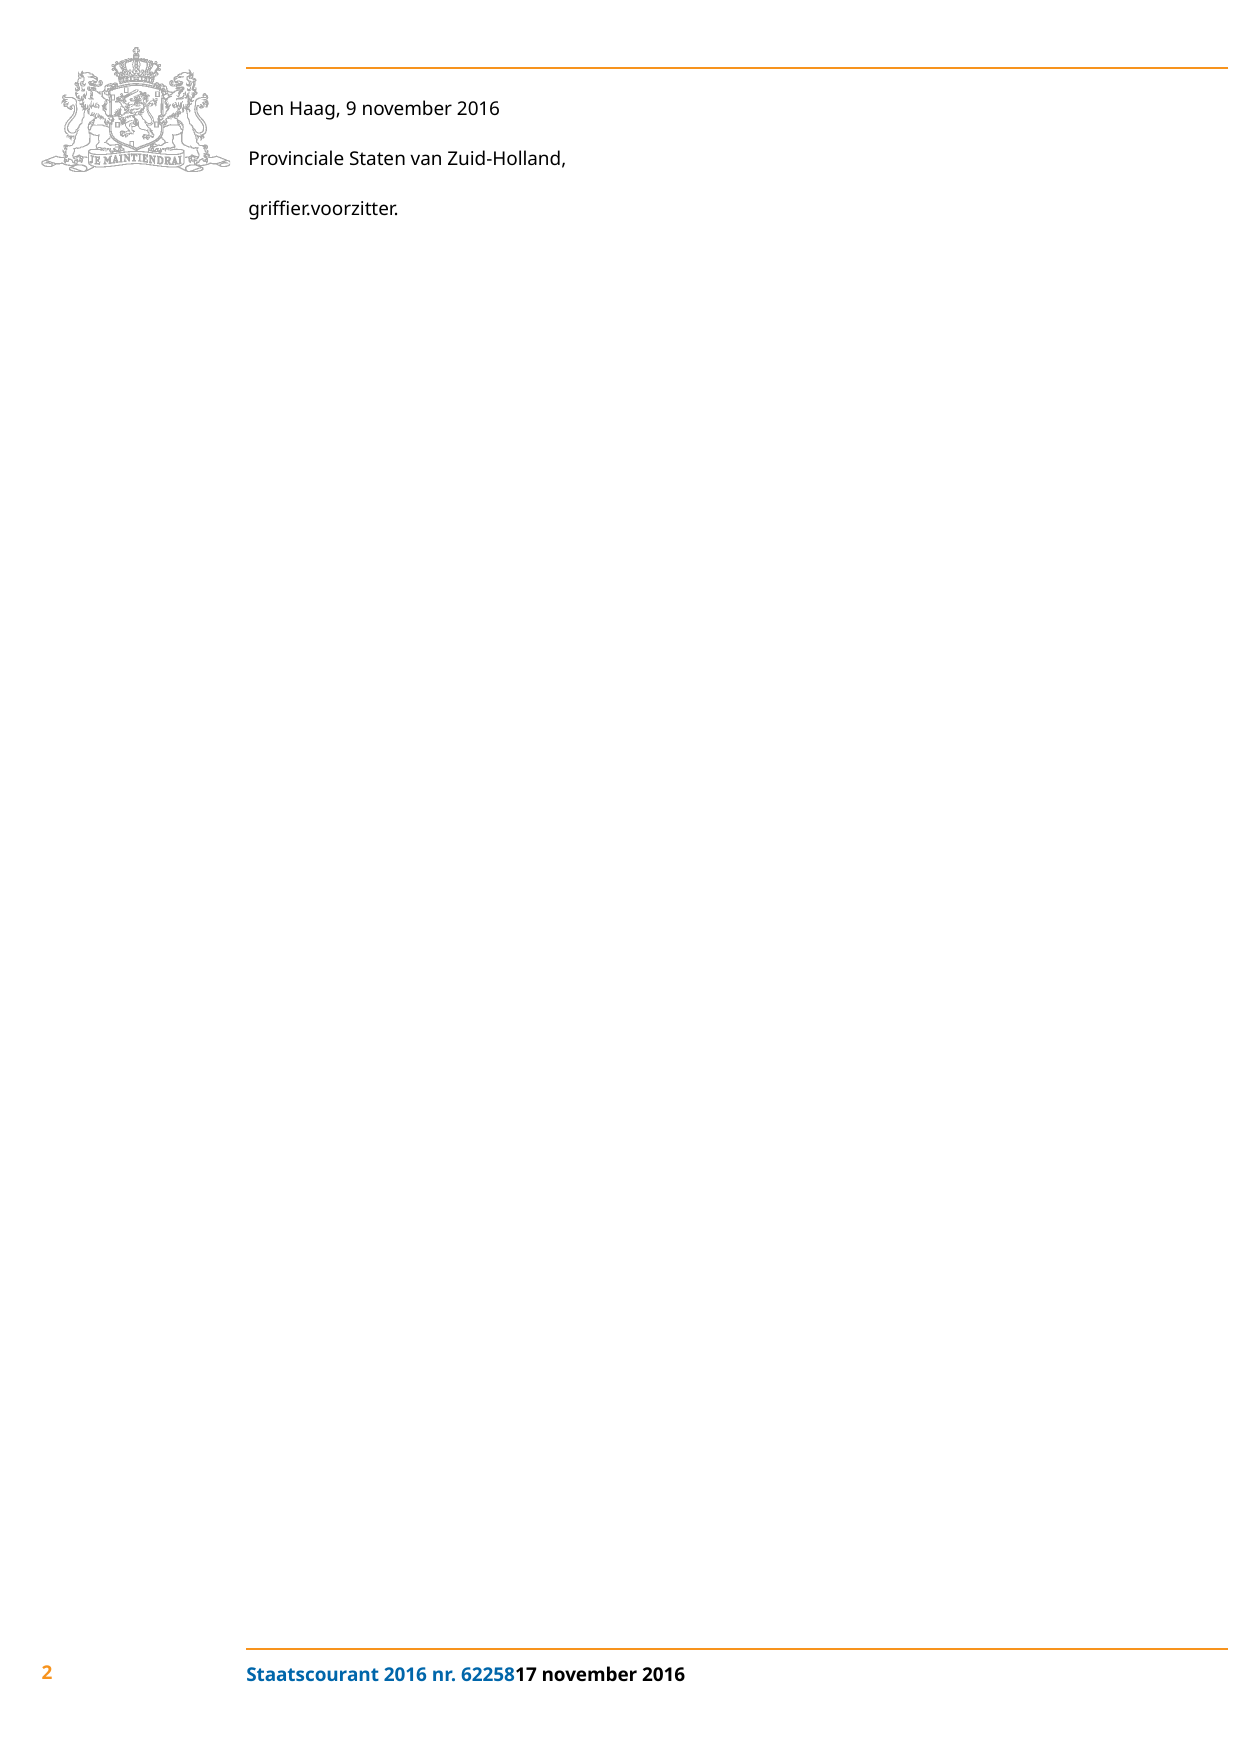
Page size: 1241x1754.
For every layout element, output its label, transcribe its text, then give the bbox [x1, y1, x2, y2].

picture [41, 47, 231, 172]
text Provinciale Staten van Zuid-Holland, [248, 145, 1152, 171]
text griffier.voorzitter. [248, 196, 1152, 221]
text Den Haag, 9 november 2016 [248, 95, 1152, 121]
